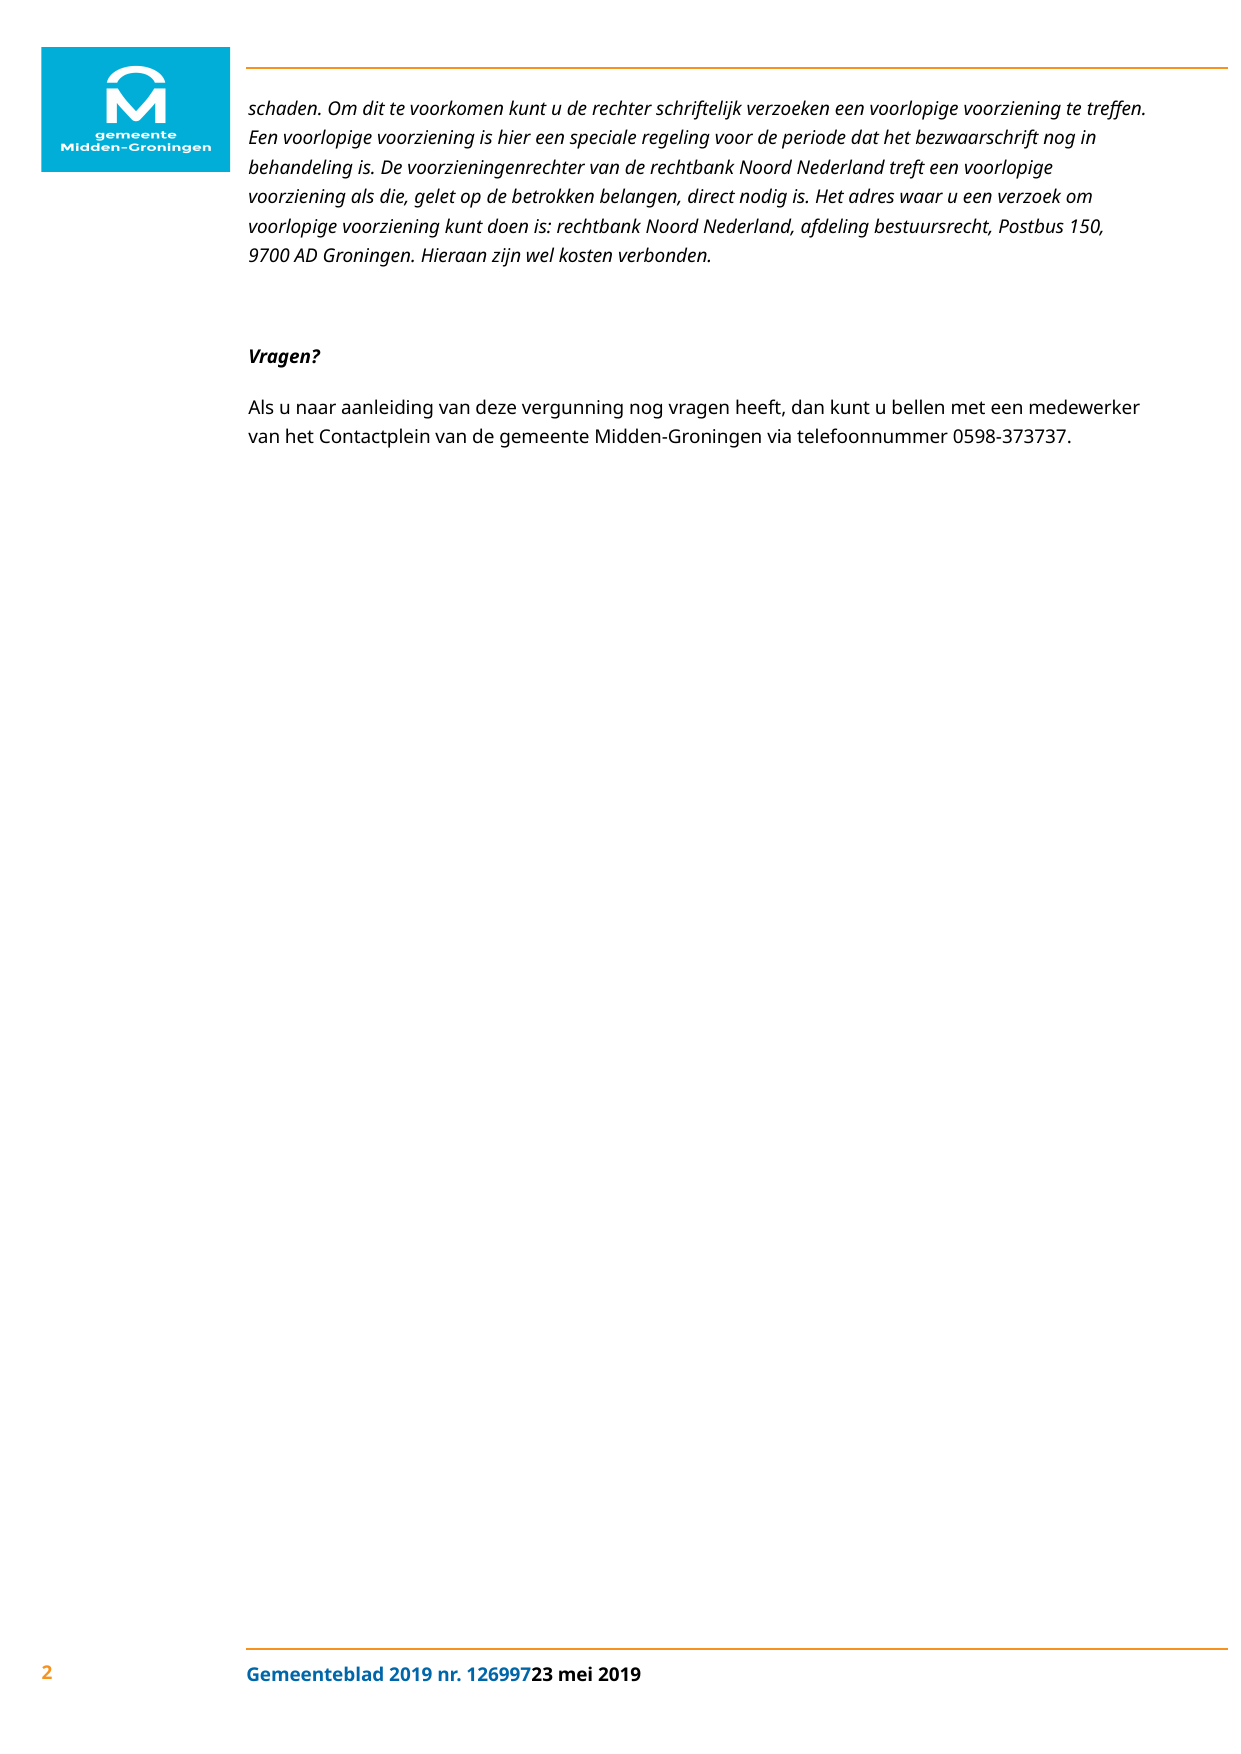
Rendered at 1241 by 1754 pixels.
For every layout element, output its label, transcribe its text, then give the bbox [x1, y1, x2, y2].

picture [108, 66, 164, 82]
text Vragen? [248, 343, 1152, 369]
text schaden. Om dit te voorkomen kunt u de rechter schriftelijk verzoeken een voorlopige voorziening te treffen. Een voorlopige voorziening is hier een speciale regeling voor de periode dat het bezwaarschrift nog in behandeling is. De voorzieningenrechter van de rechtbank Noord Nederland treft een voorlopige voorziening als die, gelet op de betrokken belangen, direct nodig is. Het adres waar u een verzoek om voorlopige voorziening kunt doen is: rechtbank Noord Nederland, afdeling bestuursrecht, Postbus 150, 9700 AD Groningen. Hieraan zijn wel kosten verbonden. [248, 95, 1152, 268]
picture [107, 89, 165, 122]
text Als u naar aanleiding van deze vergunning nog vragen heeft, dan kunt u bellen met een medewerker van het Contactplein van de gemeente Midden-Groningen via telefoonnummer 0598-373737. [248, 394, 1152, 449]
picture [184, 146, 190, 153]
